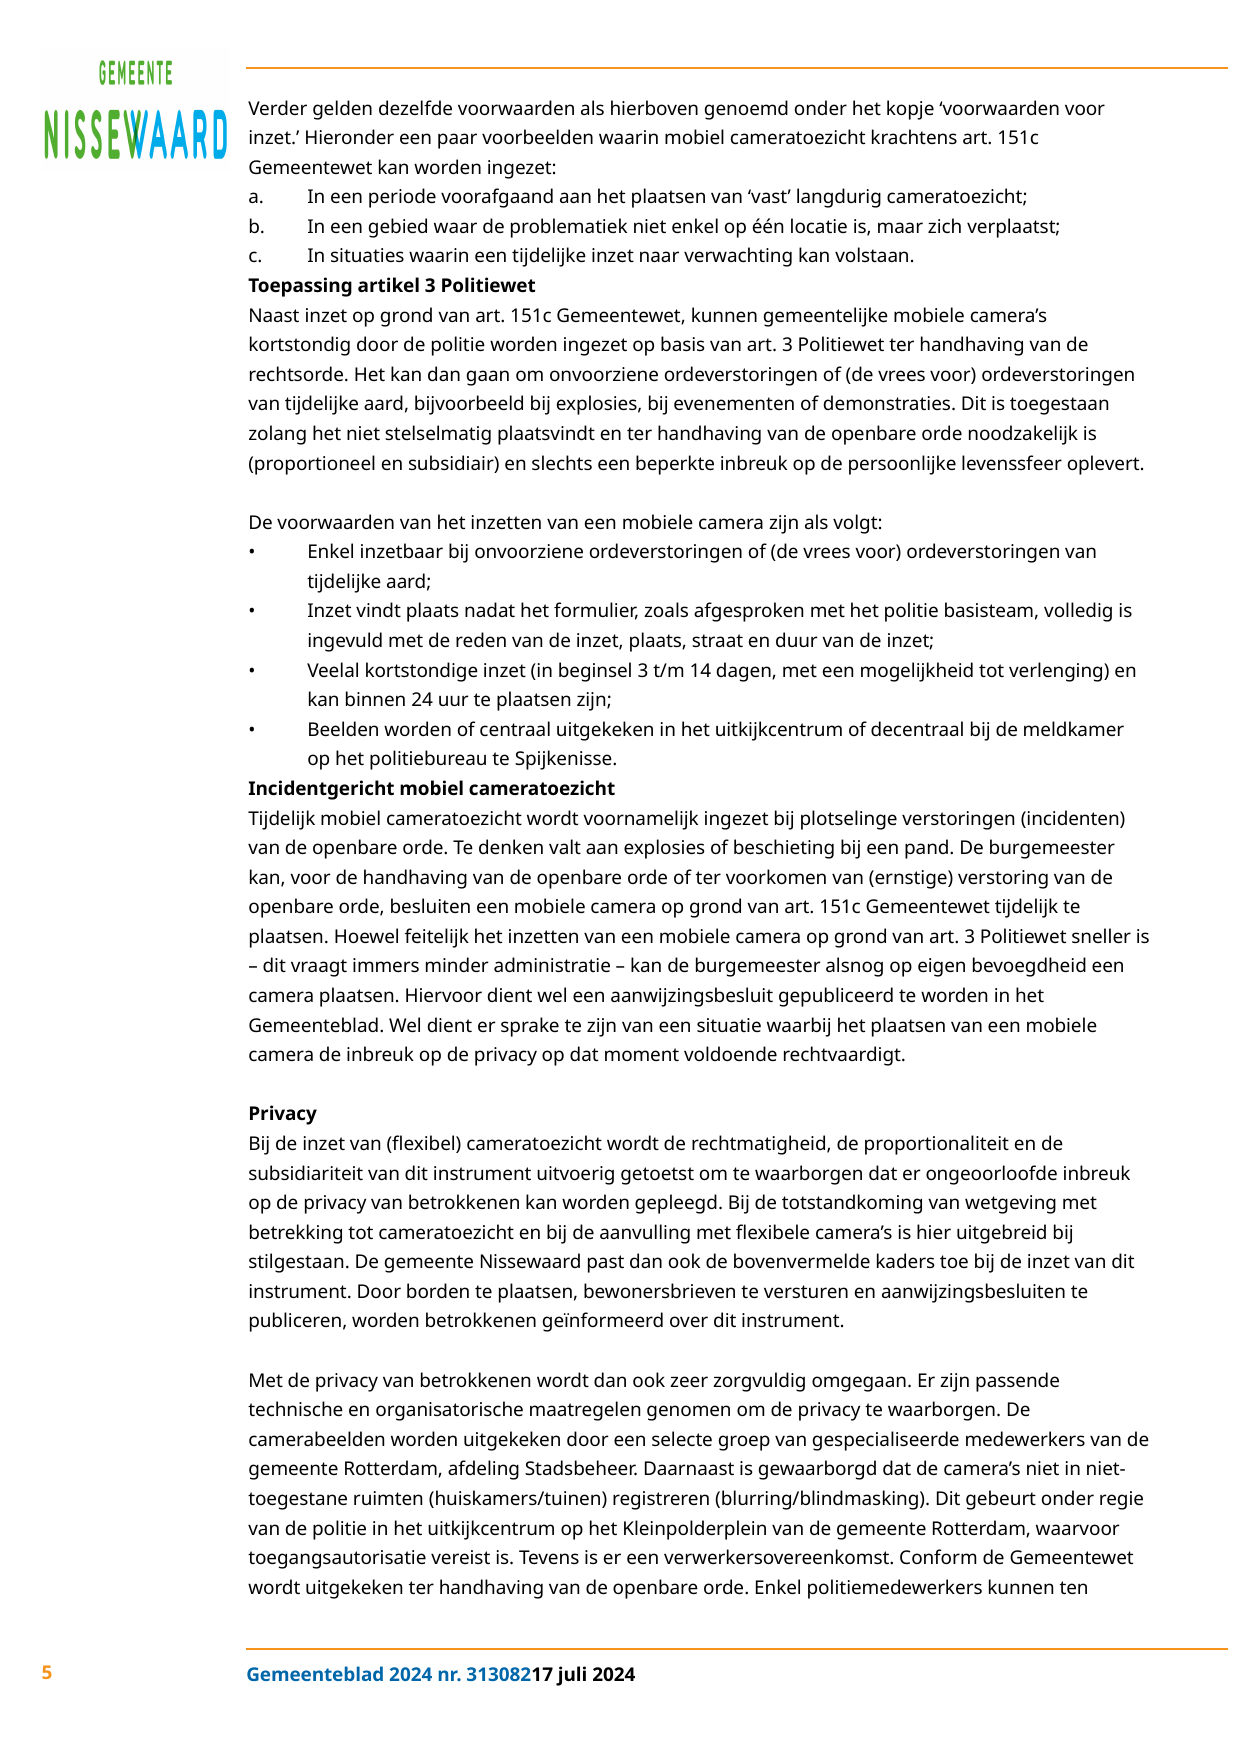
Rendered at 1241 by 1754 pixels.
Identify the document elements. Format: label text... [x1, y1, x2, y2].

list In een periode voorafgaand aan het plaatsen van ‘vast’ langdurig cameratoezicht; [248, 183, 1152, 209]
text Bij de inzet van (flexibel) cameratoezicht wordt de rechtmatigheid, de proportionaliteit en de subsidiariteit van dit instrument uitvoerig getoetst om te waarborgen dat er ongeoorloofde inbreuk op de privacy van betrokkenen kan worden gepleegd. Bij de totstandkoming van wetgeving met betrekking tot cameratoezicht en bij de aanvulling met flexibele camera’s is hier uitgebreid bij stilgestaan. De gemeente Nissewaard past dan ook de bovenvermelde kaders toe bij de inzet van dit instrument. Door borden te plaatsen, bewonersbrieven te versturen en aanwijzingsbesluiten te publiceren, worden betrokkenen geïnformeerd over dit instrument. [248, 1130, 1152, 1333]
list Enkel inzetbaar bij onvoorziene ordeverstoringen of (de vrees voor) ordeverstoringen van tijdelijke aard; [248, 538, 1152, 594]
text Verder gelden dezelfde voorwaarden als hierboven genoemd onder het kopje ‘voorwaarden voor inzet.’ Hieronder een paar voorbeelden waarin mobiel cameratoezicht krachtens art. 151c Gemeentewet kan worden ingezet: [248, 95, 1152, 180]
text De voorwaarden van het inzetten van een mobiele camera zijn als volgt: [248, 509, 1152, 535]
picture [41, 47, 231, 172]
list Beelden worden of centraal uitgekeken in het uitkijkcentrum of decentraal bij de meldkamer op het politiebureau te Spijkenisse. [248, 716, 1152, 771]
text Incidentgericht mobiel cameratoezicht [248, 775, 1152, 801]
list Inzet vindt plaats nadat het formulier, zoals afgesproken met het politie basisteam, volledig is ingevuld met de reden van de inzet, plaats, straat en duur van de inzet; [248, 598, 1152, 653]
text Met de privacy van betrokkenen wordt dan ook zeer zorgvuldig omgegaan. Er zijn passende technische en organisatorische maatregelen genomen om de privacy te waarborgen. De camerabeelden worden uitgekeken door een selecte groep van gespecialiseerde medewerkers van de gemeente Rotterdam, afdeling Stadsbeheer. Daarnaast is gewaarborgd dat de camera’s niet in niet-toegestane ruimten (huiskamers/tuinen) registreren (blurring/blindmasking). Dit gebeurt onder regie van de politie in het uitkijkcentrum op het Kleinpolderplein van de gemeente Rotterdam, waarvoor toegangsautorisatie vereist is. Tevens is er een verwerkersovereenkomst. Conform de Gemeentewet wordt uitgekeken ter handhaving van de openbare orde. Enkel politiemedewerkers kunnen ten [248, 1367, 1152, 1600]
list In een gebied waar de problematiek niet enkel op één locatie is, maar zich verplaatst; [248, 213, 1152, 239]
list Veelal kortstondige inzet (in beginsel 3 t/m 14 dagen, met een mogelijkheid tot verlenging) en kan binnen 24 uur te plaatsen zijn; [248, 657, 1152, 712]
text Toepassing artikel 3 Politiewet [248, 272, 1152, 298]
list In situaties waarin een tijdelijke inzet naar verwachting kan volstaan. [248, 243, 1152, 268]
text Tijdelijk mobiel cameratoezicht wordt voornamelijk ingezet bij plotselinge verstoringen (incidenten) van de openbare orde. Te denken valt aan explosies of beschieting bij een pand. De burgemeester kan, voor de handhaving van de openbare orde of ter voorkomen van (ernstige) verstoring van de openbare orde, besluiten een mobiele camera op grond van art. 151c Gemeentewet tijdelijk te plaatsen. Hoewel feitelijk het inzetten van een mobiele camera op grond van art. 3 Politiewet sneller is – dit vraagt immers minder administratie – kan de burgemeester alsnog op eigen bevoegdheid een camera plaatsen. Hiervoor dient wel een aanwijzingsbesluit gepubliceerd te worden in het Gemeenteblad. Wel dient er sprake te zijn van een situatie waarbij het plaatsen van een mobiele camera de inbreuk op de privacy op dat moment voldoende rechtvaardigt. [248, 805, 1152, 1067]
text Privacy [248, 1101, 1152, 1126]
text Naast inzet op grond van art. 151c Gemeentewet, kunnen gemeentelijke mobiele camera’s kortstondig door de politie worden ingezet op basis van art. 3 Politiewet ter handhaving van de rechtsorde. Het kan dan gaan om onvoorziene ordeverstoringen of (de vrees voor) ordeverstoringen van tijdelijke aard, bijvoorbeeld bij explosies, bij evenementen of demonstraties. Dit is toegestaan zolang het niet stelselmatig plaatsvindt en ter handhaving van de openbare orde noodzakelijk is (proportioneel en subsidiair) en slechts een beperkte inbreuk op de persoonlijke levenssfeer oplevert. [248, 302, 1152, 476]
